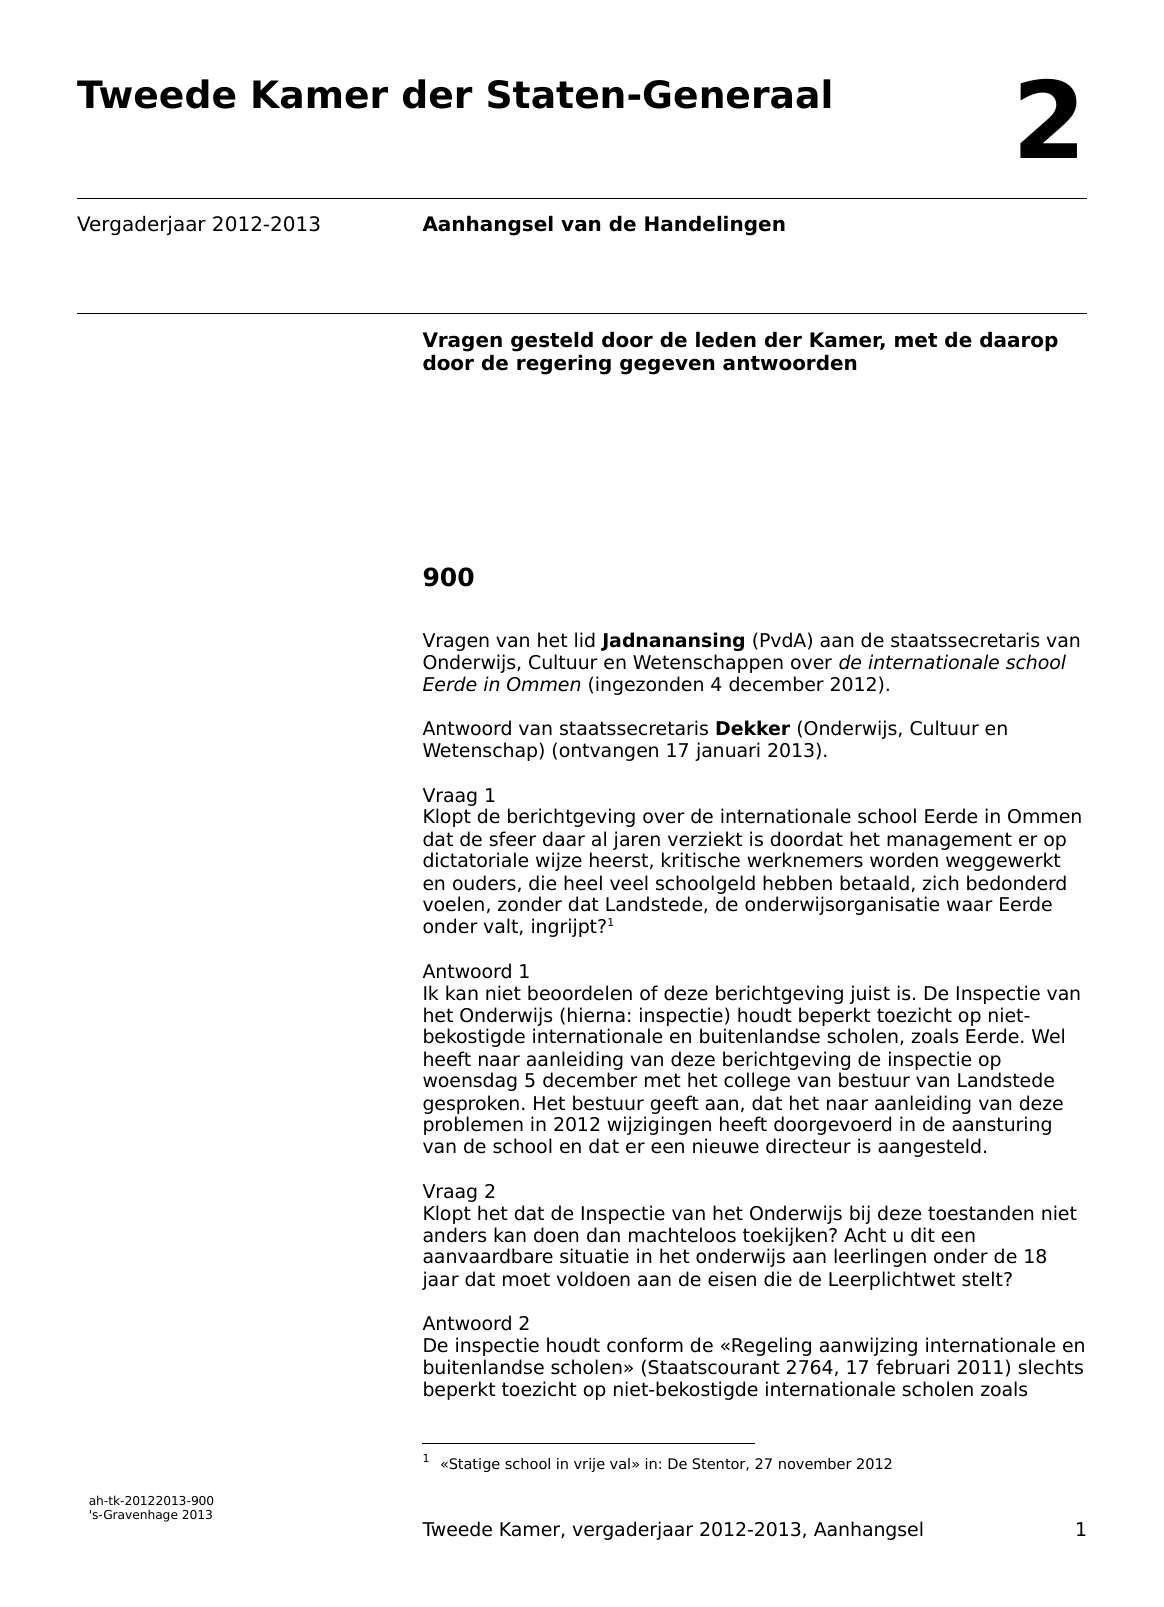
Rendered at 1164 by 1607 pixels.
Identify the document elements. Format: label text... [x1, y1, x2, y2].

text 's-Gravenhage 2013 [88, 1508, 323, 1522]
text «Statige school in vrije val» in: De Stentor, 27 november 2012 [422, 1452, 1087, 1474]
text 900 [422, 563, 1087, 592]
table_header 2 [886, 59, 1087, 198]
text Antwoord 2 [422, 1313, 1087, 1334]
text Klopt het dat de Inspectie van het Onderwijs bij deze toestanden niet anders kan doen dan machteloos toekijken? Acht u dit een aanvaardbare situatie in het onderwijs aan leerlingen onder de 18 jaar dat moet voldoen aan de eisen die de Leerplichtwet stelt? [422, 1202, 1087, 1290]
text Antwoord 1 [422, 961, 1087, 982]
text Vragen van het lid Jadnanansing (PvdA) aan de staatssecretaris van Onderwijs, Cultuur en Wetenschappen over de internationale school Eerde in Ommen (ingezonden 4 december 2012). [422, 630, 1087, 696]
table_header Tweede Kamer der Staten-Generaal [77, 59, 886, 198]
table_cell Vragen gesteld door de leden der Kamer, met de daarop door de regering gegeven antwoorden [422, 314, 1087, 375]
text De inspectie houdt conform de «Regeling aanwijzing internationale en buitenlandse scholen» (Staatscourant 2764, 17 februari 2011) slechts beperkt toezicht op niet-bekostigde internationale scholen zoals [422, 1334, 1087, 1401]
table_cell Vergaderjaar 2012-2013 [77, 199, 422, 313]
text Antwoord van staatssecretaris Dekker (Onderwijs, Cultuur en Wetenschap) (ontvangen 17 januari 2013). [422, 718, 1087, 762]
text Klopt de berichtgeving over de internationale school Eerde in Ommen dat de sfeer daar al jaren verziekt is doordat het management er op dictatoriale wijze heerst, kritische werknemers worden weggewerkt en ouders, die heel veel schoolgeld hebben betaald, zich bedonderd voelen, zonder dat Landstede, de onderwijsorganisatie waar Eerde onder valt, ingrijpt? [422, 806, 1087, 938]
table_cell Aanhangsel van de Handelingen [422, 199, 1087, 313]
table_cell [77, 314, 422, 375]
text ah-tk-20122013-900 [88, 1494, 323, 1508]
text Vraag 2 [422, 1181, 1087, 1202]
text Vraag 1 [422, 784, 1087, 806]
text Ik kan niet beoordelen of deze berichtgeving juist is. De Inspectie van het Onderwijs (hierna: inspectie) houdt beperkt toezicht op niet-bekostigde internationale en buitenlandse scholen, zoals Eerde. Wel heeft naar aanleiding van deze berichtgeving de inspectie op woensdag 5 december met het college van bestuur van Landstede gesproken. Het bestuur geeft aan, dat het naar aanleiding van deze problemen in 2012 wijzigingen heeft doorgevoerd in de aansturing van de school en dat er een nieuwe directeur is aangesteld. [422, 982, 1087, 1158]
